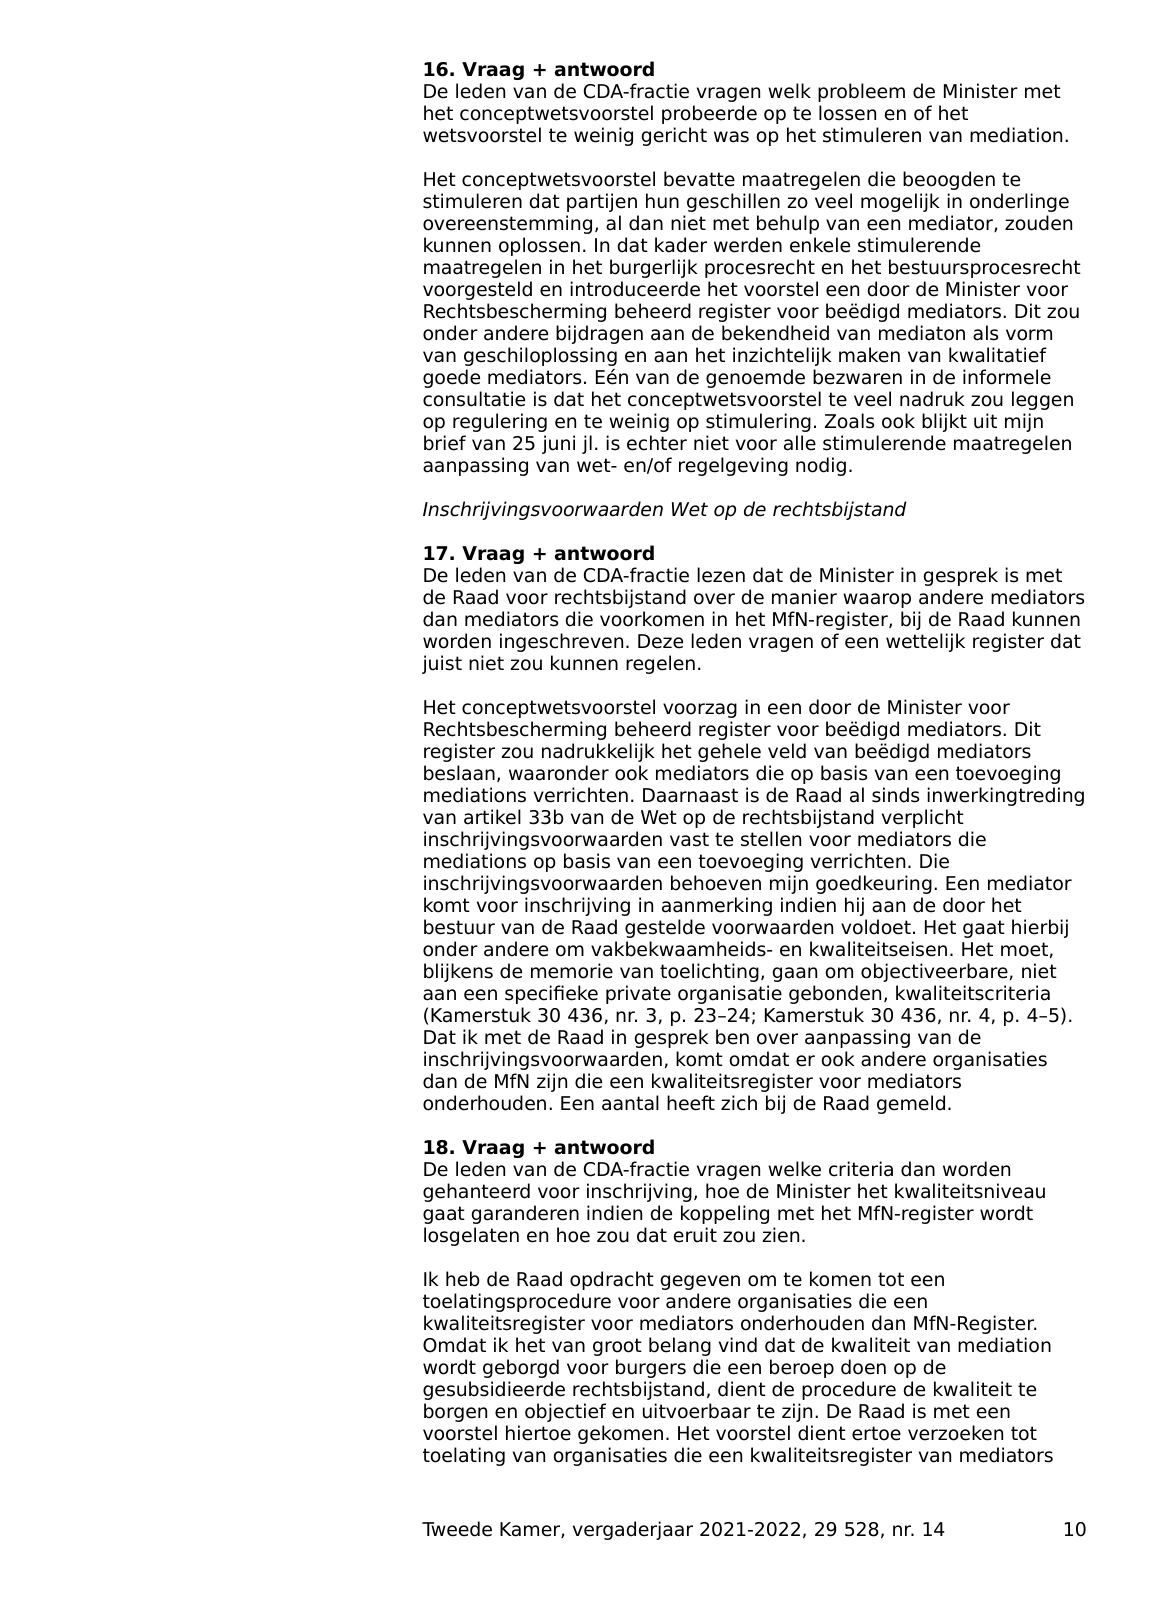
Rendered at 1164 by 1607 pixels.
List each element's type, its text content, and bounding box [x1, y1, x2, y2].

text Het conceptwetsvoorstel bevatte maatregelen die beoogden te stimuleren dat partijen hun geschillen zo veel mogelijk in onderlinge overeenstemming, al dan niet met behulp van een mediator, zouden kunnen oplossen. In dat kader werden enkele stimulerende maatregelen in het burgerlijk procesrecht en het bestuursprocesrecht voorgesteld en introduceerde het voorstel een door de Minister voor Rechtsbescherming beheerd register voor beëdigd mediators. Dit zou onder andere bijdragen aan de bekendheid van mediaton als vorm van geschiloplossing en aan het inzichtelijk maken van kwalitatief goede mediators. Eén van de genoemde bezwaren in de informele consultatie is dat het conceptwetsvoorstel te veel nadruk zou leggen op regulering en te weinig op stimulering. Zoals ook blijkt uit mijn brief van 25 juni jl. is echter niet voor alle stimulerende maatregelen aanpassing van wet- en/of regelgeving nodig. [422, 169, 1087, 477]
text Ik heb de Raad opdracht gegeven om te komen tot een toelatingsprocedure voor andere organisaties die een kwaliteitsregister voor mediators onderhouden dan MfN-Register. Omdat ik het van groot belang vind dat de kwaliteit van mediation wordt geborgd voor burgers die een beroep doen op de gesubsidieerde rechtsbijstand, dient de procedure de kwaliteit te borgen en objectief en uitvoerbaar te zijn. De Raad is met een voorstel hiertoe gekomen. Het voorstel dient ertoe verzoeken tot toelating van organisaties die een kwaliteitsregister van mediators [422, 1269, 1087, 1467]
text Het conceptwetsvoorstel voorzag in een door de Minister voor Rechtsbescherming beheerd register voor beëdigd mediators. Dit register zou nadrukkelijk het gehele veld van beëdigd mediators beslaan, waaronder ook mediators die op basis van een toevoeging mediations verrichten. Daarnaast is de Raad al sinds inwerkingtreding van artikel 33b van de Wet op de rechtsbijstand verplicht inschrijvingsvoorwaarden vast te stellen voor mediators die mediations op basis van een toevoeging verrichten. Die inschrijvingsvoorwaarden behoeven mijn goedkeuring. Een mediator komt voor inschrijving in aanmerking indien hij aan de door het bestuur van de Raad gestelde voorwaarden voldoet. Het gaat hierbij onder andere om vakbekwaamheids- en kwaliteitseisen. Het moet, blijkens de memorie van toelichting, gaan om objectiveerbare, niet aan een specifieke private organisatie gebonden, kwaliteitscriteria (Kamerstuk 30 436, nr. 3, p. 23–24; Kamerstuk 30 436, nr. 4, p. 4–5). Dat ik met de Raad in gesprek ben over aanpassing van de inschrijvingsvoorwaarden, komt omdat er ook andere organisaties dan de MfN zijn die een kwaliteitsregister voor mediators onderhouden. Een aantal heeft zich bij de Raad gemeld. [422, 697, 1087, 1115]
subtitle 16. Vraag + antwoord [422, 59, 1087, 81]
text De leden van de CDA-fractie lezen dat de Minister in gesprek is met de Raad voor rechtsbijstand over de manier waarop andere mediators dan mediators die voorkomen in het MfN-register, bij de Raad kunnen worden ingeschreven. Deze leden vragen of een wettelijk register dat juist niet zou kunnen regelen. [422, 565, 1087, 675]
subtitle Inschrijvingsvoorwaarden Wet op de rechtsbijstand [422, 499, 1087, 521]
text De leden van de CDA-fractie vragen welke criteria dan worden gehanteerd voor inschrijving, hoe de Minister het kwaliteitsniveau gaat garanderen indien de koppeling met het MfN-register wordt losgelaten en hoe zou dat eruit zou zien. [422, 1159, 1087, 1247]
text De leden van de CDA-fractie vragen welk probleem de Minister met het conceptwetsvoorstel probeerde op te lossen en of het wetsvoorstel te weinig gericht was op het stimuleren van mediation. [422, 81, 1087, 147]
subtitle 18. Vraag + antwoord [422, 1137, 1087, 1159]
subtitle 17. Vraag + antwoord [422, 543, 1087, 565]
